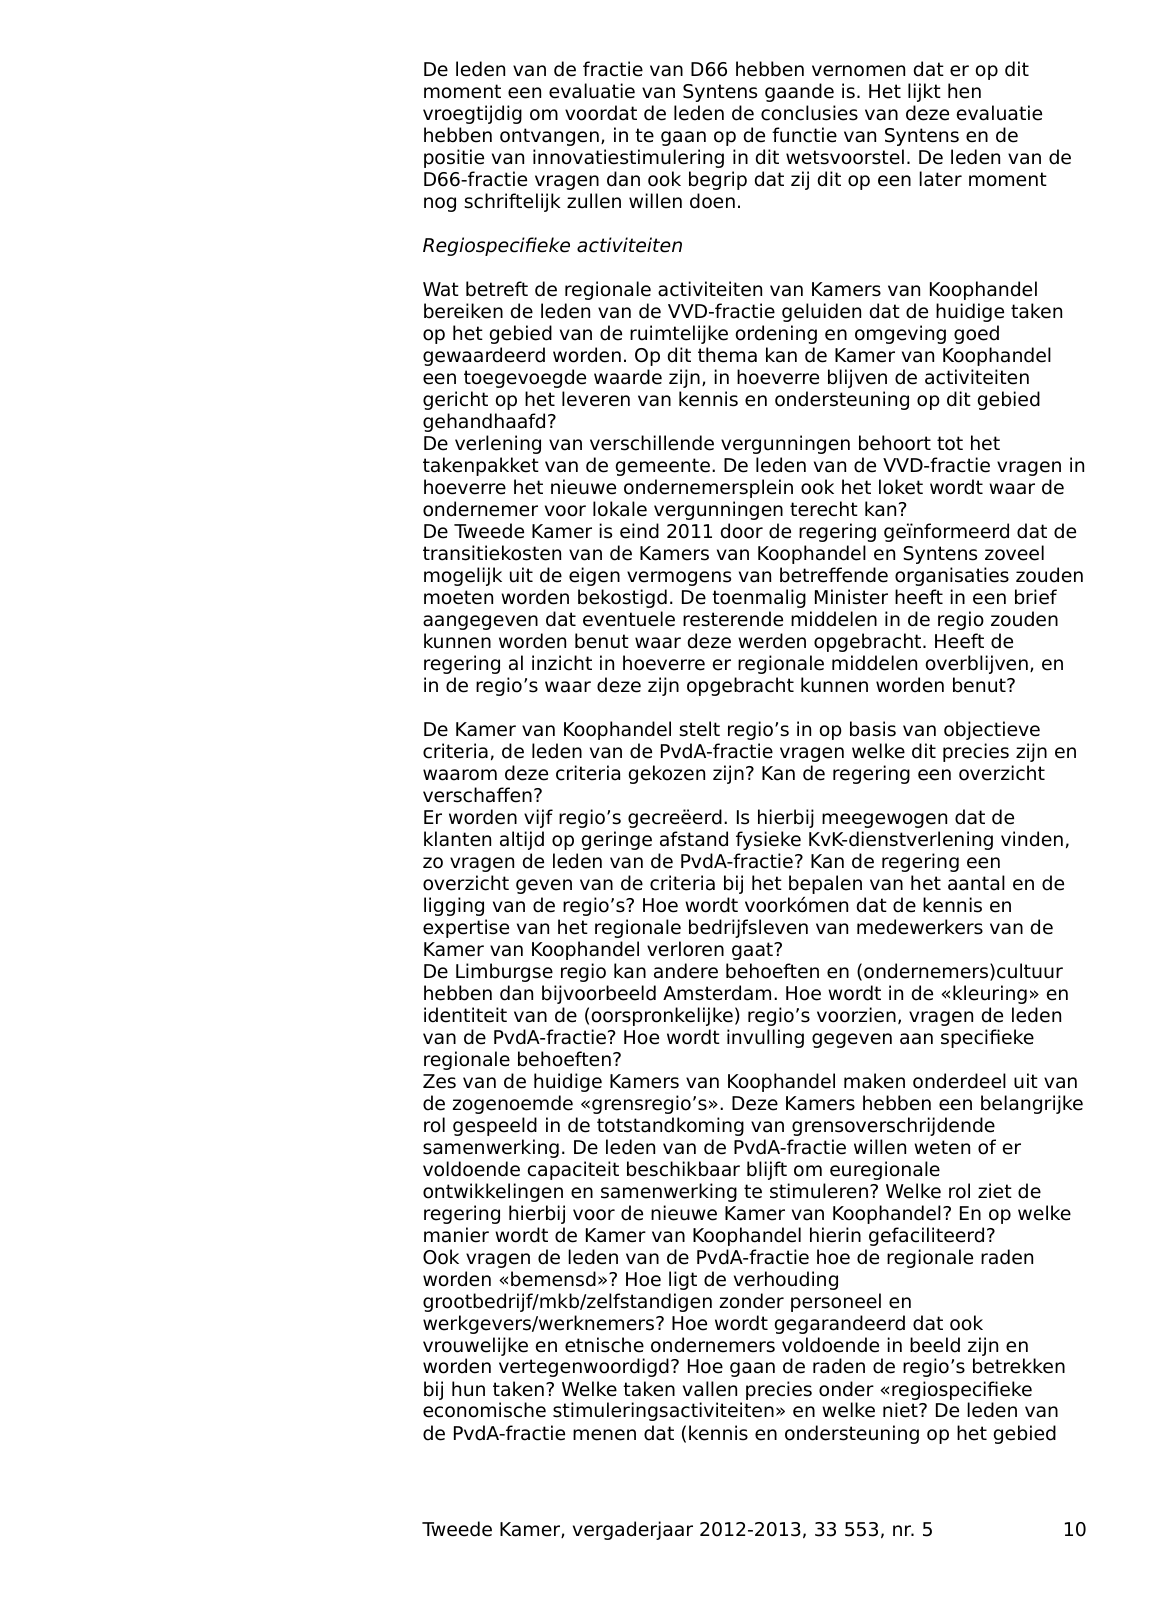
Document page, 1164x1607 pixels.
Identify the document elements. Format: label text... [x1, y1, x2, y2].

text Wat betreft de regionale activiteiten van Kamers van Koophandel bereiken de leden van de VVD-fractie geluiden dat de huidige taken op het gebied van de ruimtelijke ordening en omgeving goed gewaardeerd worden. Op dit thema kan de Kamer van Koophandel een toegevoegde waarde zijn, in hoeverre blijven de activiteiten gericht op het leveren van kennis en ondersteuning op dit gebied gehandhaafd? [422, 279, 1087, 433]
text Zes van de huidige Kamers van Koophandel maken onderdeel uit van de zogenoemde «grensregio’s». Deze Kamers hebben een belangrijke rol gespeeld in de totstandkoming van grensoverschrijdende samenwerking. De leden van de PvdA-fractie willen weten of er voldoende capaciteit beschikbaar blijft om euregionale ontwikkelingen en samenwerking te stimuleren? Welke rol ziet de regering hierbij voor de nieuwe Kamer van Koophandel? En op welke manier wordt de Kamer van Koophandel hierin gefaciliteerd? [422, 1071, 1087, 1247]
text De verlening van verschillende vergunningen behoort tot het takenpakket van de gemeente. De leden van de VVD-fractie vragen in hoeverre het nieuwe ondernemersplein ook het loket wordt waar de ondernemer voor lokale vergunningen terecht kan? [422, 433, 1087, 521]
text De Tweede Kamer is eind 2011 door de regering geïnformeerd dat de transitiekosten van de Kamers van Koophandel en Syntens zoveel mogelijk uit de eigen vermogens van betreffende organisaties zouden moeten worden bekostigd. De toenmalig Minister heeft in een brief aangegeven dat eventuele resterende middelen in de regio zouden kunnen worden benut waar deze werden opgebracht. Heeft de regering al inzicht in hoeverre er regionale middelen overblijven, en in de regio’s waar deze zijn opgebracht kunnen worden benut? [422, 521, 1087, 697]
text De Kamer van Koophandel stelt regio’s in op basis van objectieve criteria, de leden van de PvdA-fractie vragen welke dit precies zijn en waarom deze criteria gekozen zijn? Kan de regering een overzicht verschaffen? [422, 719, 1087, 807]
subtitle Regiospecifieke activiteiten [422, 235, 1087, 257]
text Ook vragen de leden van de PvdA-fractie hoe de regionale raden worden «bemensd»? Hoe ligt de verhouding grootbedrijf/mkb/zelfstandigen zonder personeel en werkgevers/werknemers? Hoe wordt gegarandeerd dat ook vrouwelijke en etnische ondernemers voldoende in beeld zijn en worden vertegenwoordigd? Hoe gaan de raden de regio’s betrekken bij hun taken? Welke taken vallen precies onder «regiospecifieke economische stimuleringsactiviteiten» en welke niet? De leden van de PvdA-fractie menen dat (kennis en ondersteuning op het gebied [422, 1247, 1087, 1444]
text De leden van de fractie van D66 hebben vernomen dat er op dit moment een evaluatie van Syntens gaande is. Het lijkt hen vroegtijdig om voordat de leden de conclusies van deze evaluatie hebben ontvangen, in te gaan op de functie van Syntens en de positie van innovatiestimulering in dit wetsvoorstel. De leden van de D66-fractie vragen dan ook begrip dat zij dit op een later moment nog schriftelijk zullen willen doen. [422, 59, 1087, 213]
text Er worden vijf regio’s gecreëerd. Is hierbij meegewogen dat de klanten altijd op geringe afstand fysieke KvK-dienstverlening vinden, zo vragen de leden van de PvdA-fractie? Kan de regering een overzicht geven van de criteria bij het bepalen van het aantal en de ligging van de regio’s? Hoe wordt voorkómen dat de kennis en expertise van het regionale bedrijfsleven van medewerkers van de Kamer van Koophandel verloren gaat? [422, 807, 1087, 961]
text De Limburgse regio kan andere behoeften en (ondernemers)cultuur hebben dan bijvoorbeeld Amsterdam. Hoe wordt in de «kleuring» en identiteit van de (oorspronkelijke) regio’s voorzien, vragen de leden van de PvdA-fractie? Hoe wordt invulling gegeven aan specifieke regionale behoeften? [422, 961, 1087, 1071]
